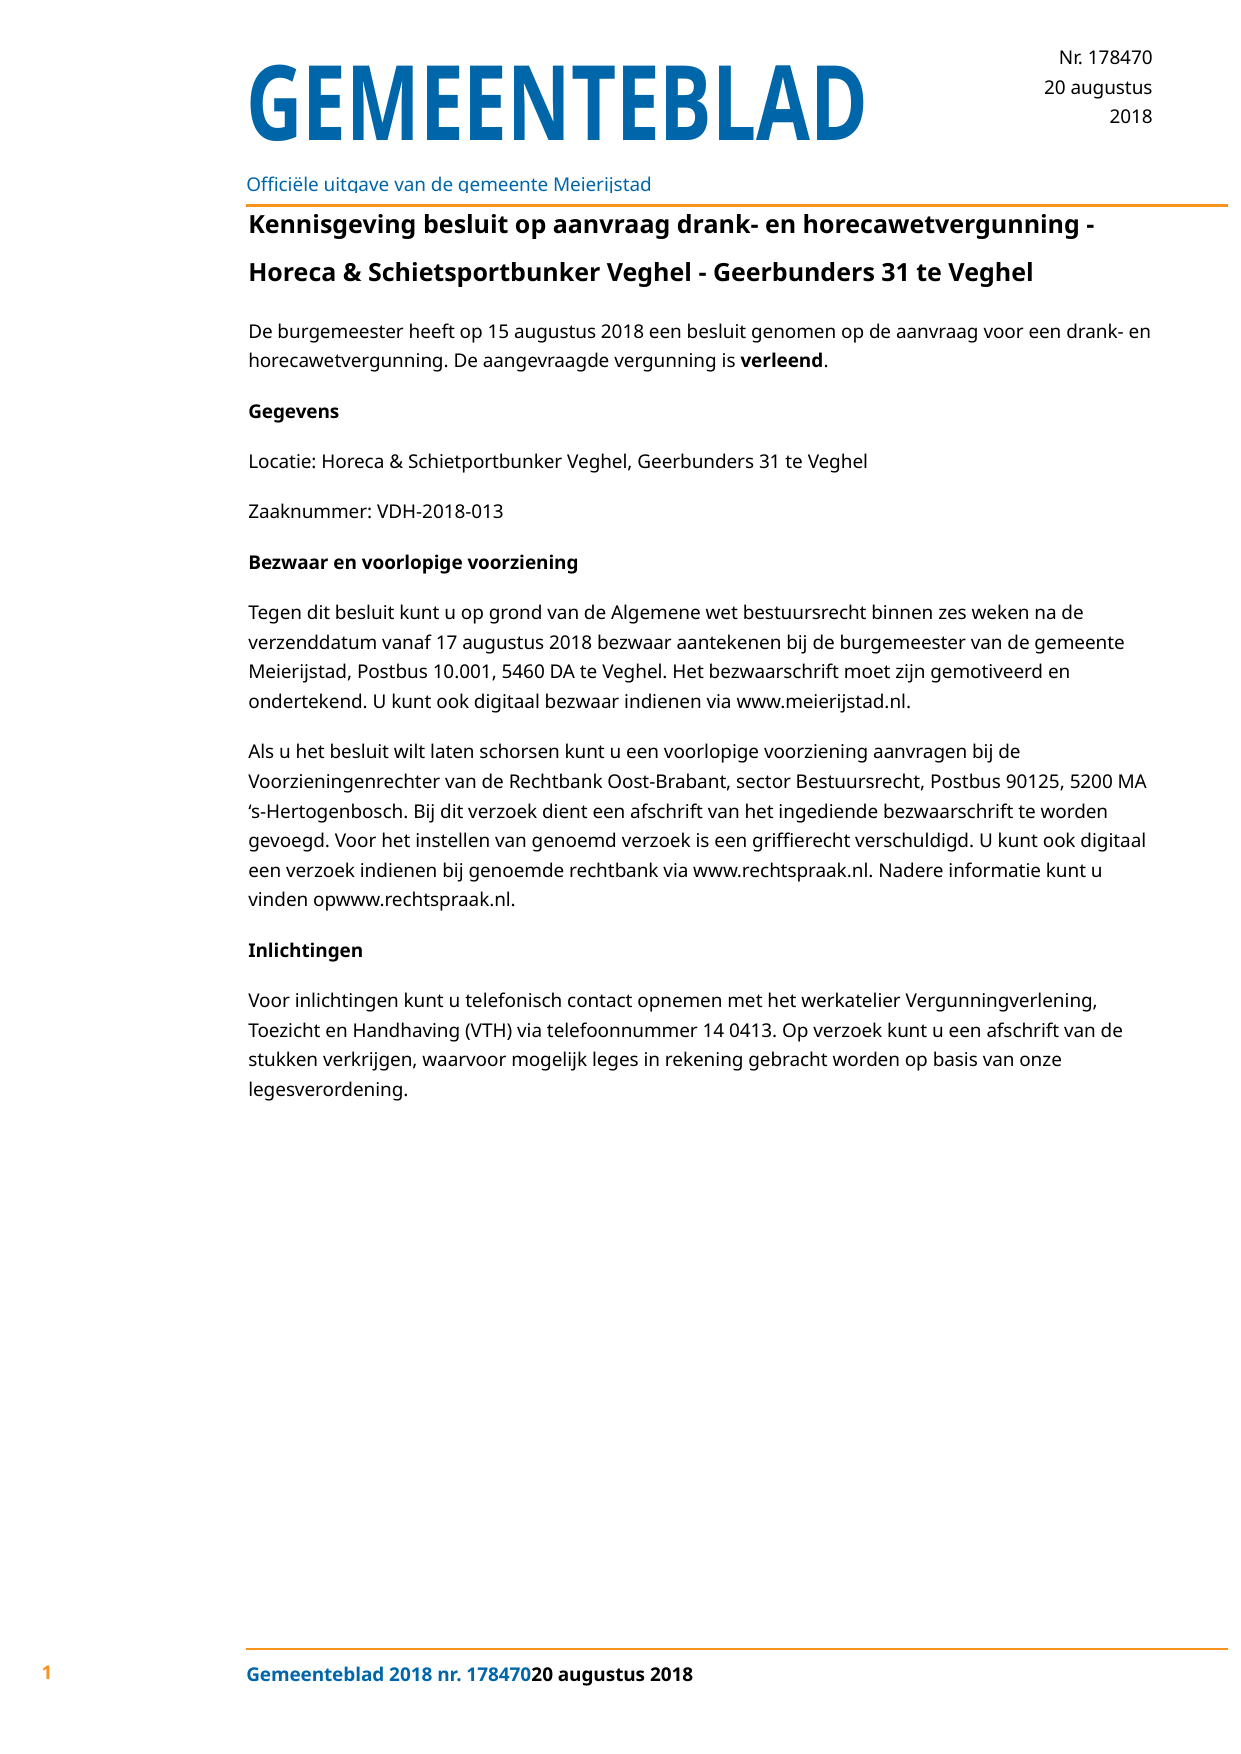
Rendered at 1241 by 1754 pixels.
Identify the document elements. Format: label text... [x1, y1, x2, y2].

text Zaaknummer: VDH-2018-013 [248, 499, 1152, 524]
picture [41, 47, 231, 172]
text Kennisgeving besluit op aanvraag drank- en horecawetvergunning - Horeca & Schietsportbunker Veghel - Geerbunders 31 te Veghel [248, 207, 1152, 288]
text Locatie: Horeca & Schietportbunker Veghel, Geerbunders 31 te Veghel [248, 448, 1152, 474]
text Voor inlichtingen kunt u telefonisch contact opnemen met het werkatelier Vergunningverlening, Toezicht en Handhaving (VTH) via telefoonnummer 14 0413. Op verzoek kunt u een afschrift van de stukken verkrijgen, waarvoor mogelijk leges in rekening gebracht worden op basis van onze legesverordening. [248, 987, 1152, 1102]
text De burgemeester heeft op 15 augustus 2018 een besluit genomen op de aanvraag voor een drank- en horecawetvergunning. De aangevraagde vergunning is verleend. [248, 318, 1152, 373]
text Als u het besluit wilt laten schorsen kunt u een voorlopige voorziening aanvragen bij de Voorzieningenrechter van de Rechtbank Oost-Brabant, sector Bestuursrecht, Postbus 90125, 5200 MA ‘s-Hertogenbosch. Bij dit verzoek dient een afschrift van het ingediende bezwaarschrift te worden gevoegd. Voor het instellen van genoemd verzoek is een griffierecht verschuldigd. U kunt ook digitaal een verzoek indienen bij genoemde rechtbank via www.rechtspraak.nl. Nadere informatie kunt u vinden opwww.rechtspraak.nl. [248, 739, 1152, 912]
text Bezwaar en voorlopige voorziening [248, 549, 1152, 575]
text Tegen dit besluit kunt u op grond van de Algemene wet bestuursrecht binnen zes weken na de verzenddatum vanaf 17 augustus 2018 bezwaar aantekenen bij de burgemeester van de gemeente Meierijstad, Postbus 10.001, 5460 DA te Veghel. Het bezwaarschrift moet zijn gemotiveerd en ondertekend. U kunt ook digitaal bezwaar indienen via www.meierijstad.nl. [248, 599, 1152, 714]
text Inlichtingen [248, 937, 1152, 963]
text Gegevens [248, 398, 1152, 424]
